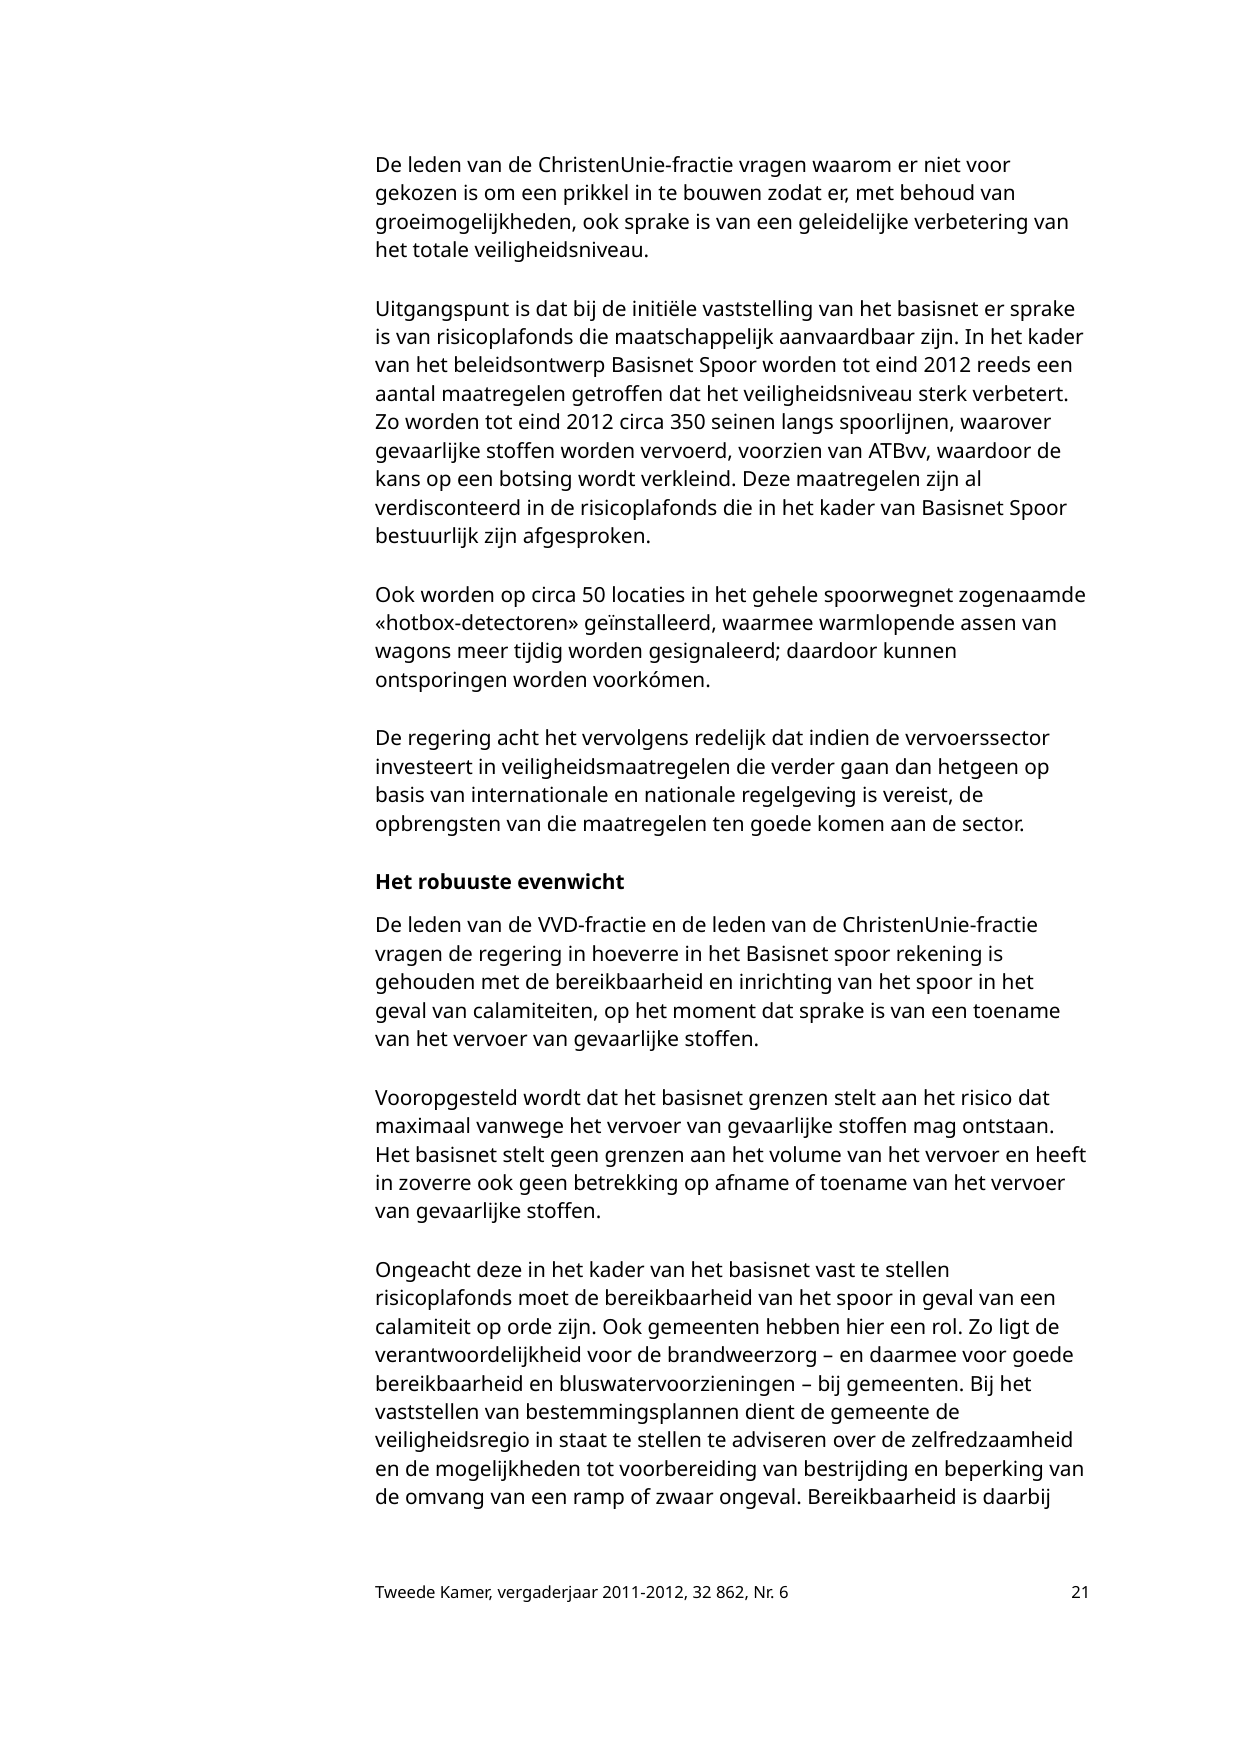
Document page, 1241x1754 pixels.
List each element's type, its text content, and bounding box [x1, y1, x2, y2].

text De regering acht het vervolgens redelijk dat indien de vervoerssector investeert in veiligheidsmaatregelen die verder gaan dan hetgeen op basis van internationale en nationale regelgeving is vereist, de opbrengsten van die maatregelen ten goede komen aan de sector. [375, 723, 1090, 837]
text De leden van de VVD-fractie en de leden van de ChristenUnie-fractie vragen de regering in hoeverre in het Basisnet spoor rekening is gehouden met de bereikbaarheid en inrichting van het spoor in het geval van calamiteiten, op het moment dat sprake is van een toename van het vervoer van gevaarlijke stoffen. [375, 911, 1090, 1053]
text De leden van de ChristenUnie-fractie vragen waarom er niet voor gekozen is om een prikkel in te bouwen zodat er, met behoud van groeimogelijkheden, ook sprake is van een geleidelijke verbetering van het totale veiligheidsniveau. [375, 150, 1090, 264]
text Uitgangspunt is dat bij de initiële vaststelling van het basisnet er sprake is van risicoplafonds die maatschappelijk aanvaardbaar zijn. In het kader van het beleidsontwerp Basisnet Spoor worden tot eind 2012 reeds een aantal maatregelen getroffen dat het veiligheidsniveau sterk verbetert. Zo worden tot eind 2012 circa 350 seinen langs spoorlijnen, waarover gevaarlijke stoffen worden vervoerd, voorzien van ATBvv, waardoor de kans op een botsing wordt verkleind. Deze maatregelen zijn al verdisconteerd in de risicoplafonds die in het kader van Basisnet Spoor bestuurlijk zijn afgesproken. [375, 294, 1090, 550]
text Het robuuste evenwicht [375, 867, 1090, 896]
text Vooropgesteld wordt dat het basisnet grenzen stelt aan het risico dat maximaal vanwege het vervoer van gevaarlijke stoffen mag ontstaan. Het basisnet stelt geen grenzen aan het volume van het vervoer en heeft in zoverre ook geen betrekking op afname of toename van het vervoer van gevaarlijke stoffen. [375, 1083, 1090, 1225]
text Ook worden op circa 50 locaties in het gehele spoorwegnet zogenaamde «hotbox-detectoren» geïnstalleerd, waarmee warmlopende assen van wagons meer tijdig worden gesignaleerd; daardoor kunnen ontsporingen worden voorkómen. [375, 580, 1090, 693]
text Ongeacht deze in het kader van het basisnet vast te stellen risicoplafonds moet de bereikbaarheid van het spoor in geval van een calamiteit op orde zijn. Ook gemeenten hebben hier een rol. Zo ligt de verantwoordelijkheid voor de brandweerzorg – en daarmee voor goede bereikbaarheid en bluswatervoorzieningen – bij gemeenten. Bij het vaststellen van bestemmingsplannen dient de gemeente de veiligheidsregio in staat te stellen te adviseren over de zelfredzaamheid en de mogelijkheden tot voorbereiding van bestrijding en beperking van de omvang van een ramp of zwaar ongeval. Bereikbaarheid is daarbij [375, 1255, 1090, 1511]
